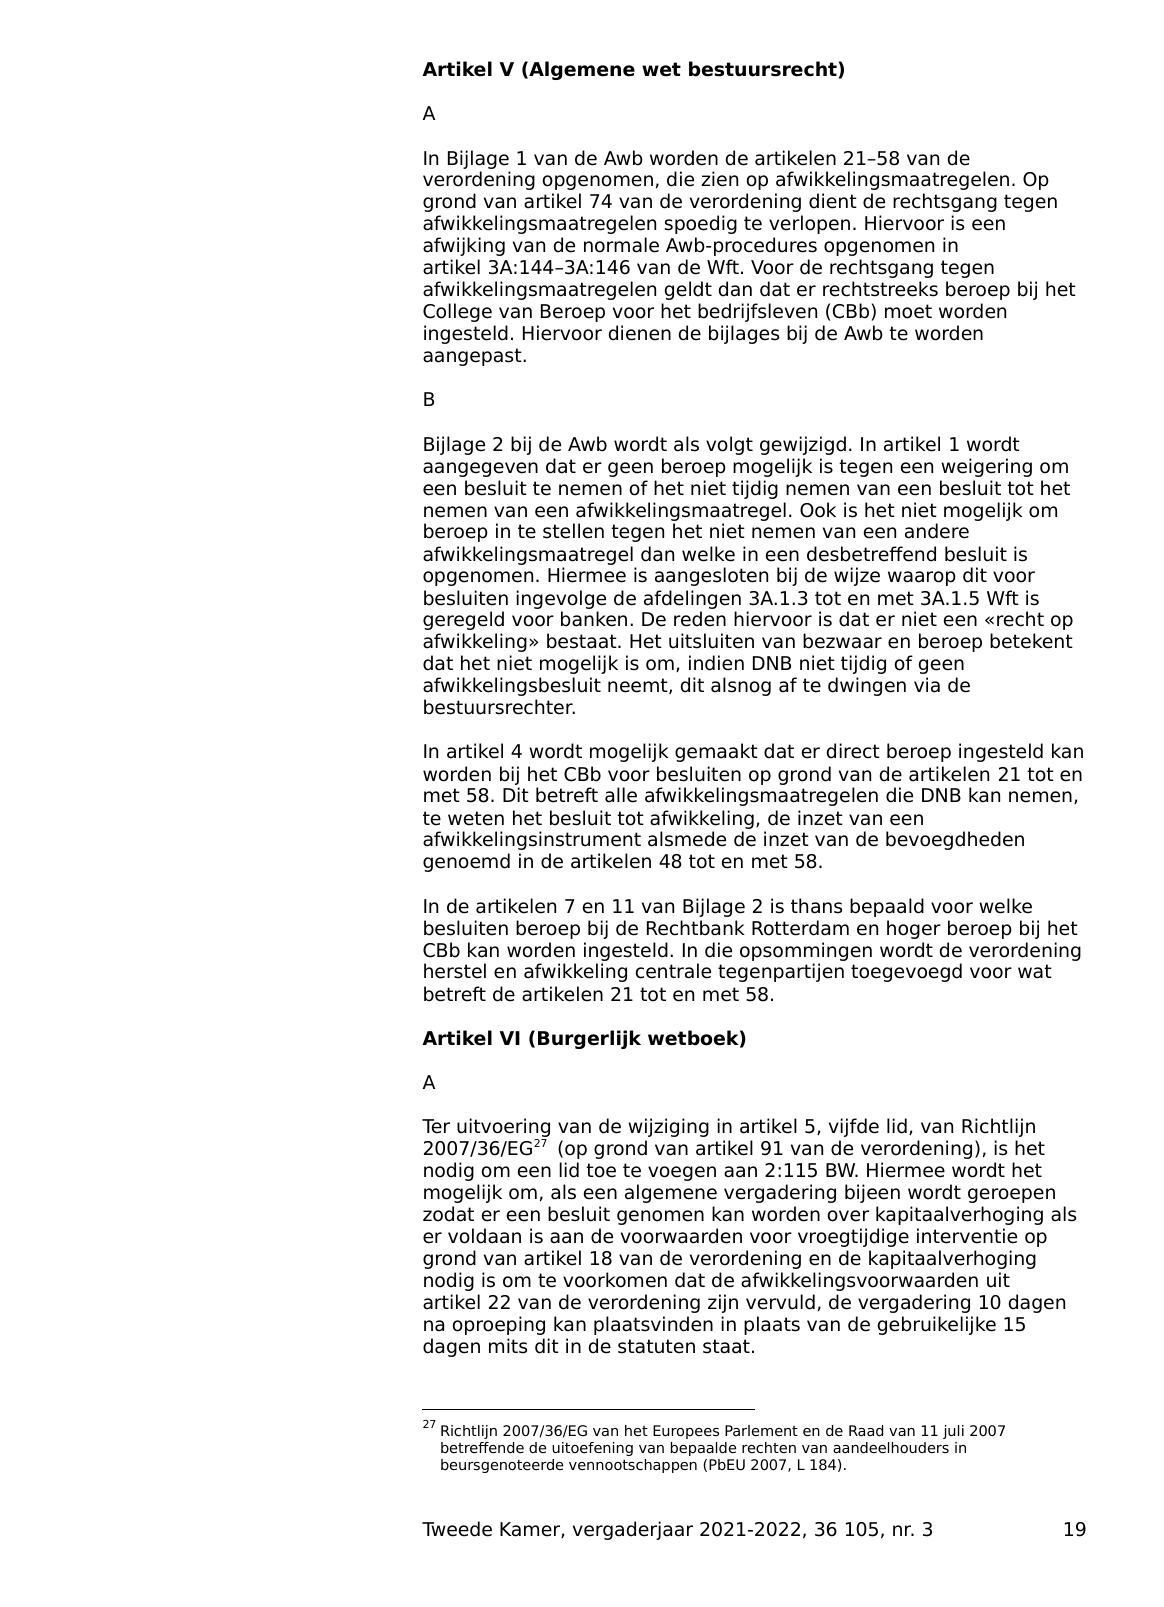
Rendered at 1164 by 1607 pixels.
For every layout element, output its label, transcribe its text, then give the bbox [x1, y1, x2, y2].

subtitle A [422, 1072, 1087, 1094]
text Richtlijn 2007/36/EG van het Europees Parlement en de Raad van 11 juli 2007 betreffende de uitoefening van bepaalde rechten van aandeelhouders in beursgenoteerde vennootschappen (PbEU 2007, L 184). [422, 1418, 1087, 1474]
subtitle A [422, 103, 1087, 125]
text Ter uitvoering van de wijziging in artikel 5, vijfde lid, van Richtlijn 2007/36/EG (op grond van artikel 91 van de verordening), is het nodig om een lid toe te voegen aan 2:115 BW. Hiermee wordt het mogelijk om, als een algemene vergadering bijeen wordt geroepen zodat er een besluit genomen kan worden over kapitaalverhoging als er voldaan is aan de voorwaarden voor vroegtijdige interventie op grond van artikel 18 van de verordening en de kapitaalverhoging nodig is om te voorkomen dat de afwikkelingsvoorwaarden uit artikel 22 van de verordening zijn vervuld, de vergadering 10 dagen na oproeping kan plaatsvinden in plaats van de gebruikelijke 15 dagen mits dit in de statuten staat. [422, 1116, 1087, 1358]
subtitle B [422, 389, 1087, 411]
subtitle Artikel V (Algemene wet bestuursrecht) [422, 59, 1087, 81]
text In artikel 4 wordt mogelijk gemaakt dat er direct beroep ingesteld kan worden bij het CBb voor besluiten op grond van de artikelen 21 tot en met 58. Dit betreft alle afwikkelingsmaatregelen die DNB kan nemen, te weten het besluit tot afwikkeling, de inzet van een afwikkelingsinstrument alsmede de inzet van de bevoegdheden genoemd in de artikelen 48 tot en met 58. [422, 741, 1087, 873]
text In de artikelen 7 en 11 van Bijlage 2 is thans bepaald voor welke besluiten beroep bij de Rechtbank Rotterdam en hoger beroep bij het CBb kan worden ingesteld. In die opsommingen wordt de verordening herstel en afwikkeling centrale tegenpartijen toegevoegd voor wat betreft de artikelen 21 tot en met 58. [422, 896, 1087, 1005]
subtitle Artikel VI (Burgerlijk wetboek) [422, 1028, 1087, 1049]
text In Bijlage 1 van de Awb worden de artikelen 21–58 van de verordening opgenomen, die zien op afwikkelingsmaatregelen. Op grond van artikel 74 van de verordening dient de rechtsgang tegen afwikkelingsmaatregelen spoedig te verlopen. Hiervoor is een afwijking van de normale Awb-procedures opgenomen in artikel 3A:144–3A:146 van de Wft. Voor de rechtsgang tegen afwikkelingsmaatregelen geldt dan dat er rechtstreeks beroep bij het College van Beroep voor het bedrijfsleven (CBb) moet worden ingesteld. Hiervoor dienen de bijlages bij de Awb te worden aangepast. [422, 147, 1087, 367]
text Bijlage 2 bij de Awb wordt als volgt gewijzigd. In artikel 1 wordt aangegeven dat er geen beroep mogelijk is tegen een weigering om een besluit te nemen of het niet tijdig nemen van een besluit tot het nemen van een afwikkelingsmaatregel. Ook is het niet mogelijk om beroep in te stellen tegen het niet nemen van een andere afwikkelingsmaatregel dan welke in een desbetreffend besluit is opgenomen. Hiermee is aangesloten bij de wijze waarop dit voor besluiten ingevolge de afdelingen 3A.1.3 tot en met 3A.1.5 Wft is geregeld voor banken. De reden hiervoor is dat er niet een «recht op afwikkeling» bestaat. Het uitsluiten van bezwaar en beroep betekent dat het niet mogelijk is om, indien DNB niet tijdig of geen afwikkelingsbesluit neemt, dit alsnog af te dwingen via de bestuursrechter. [422, 433, 1087, 719]
